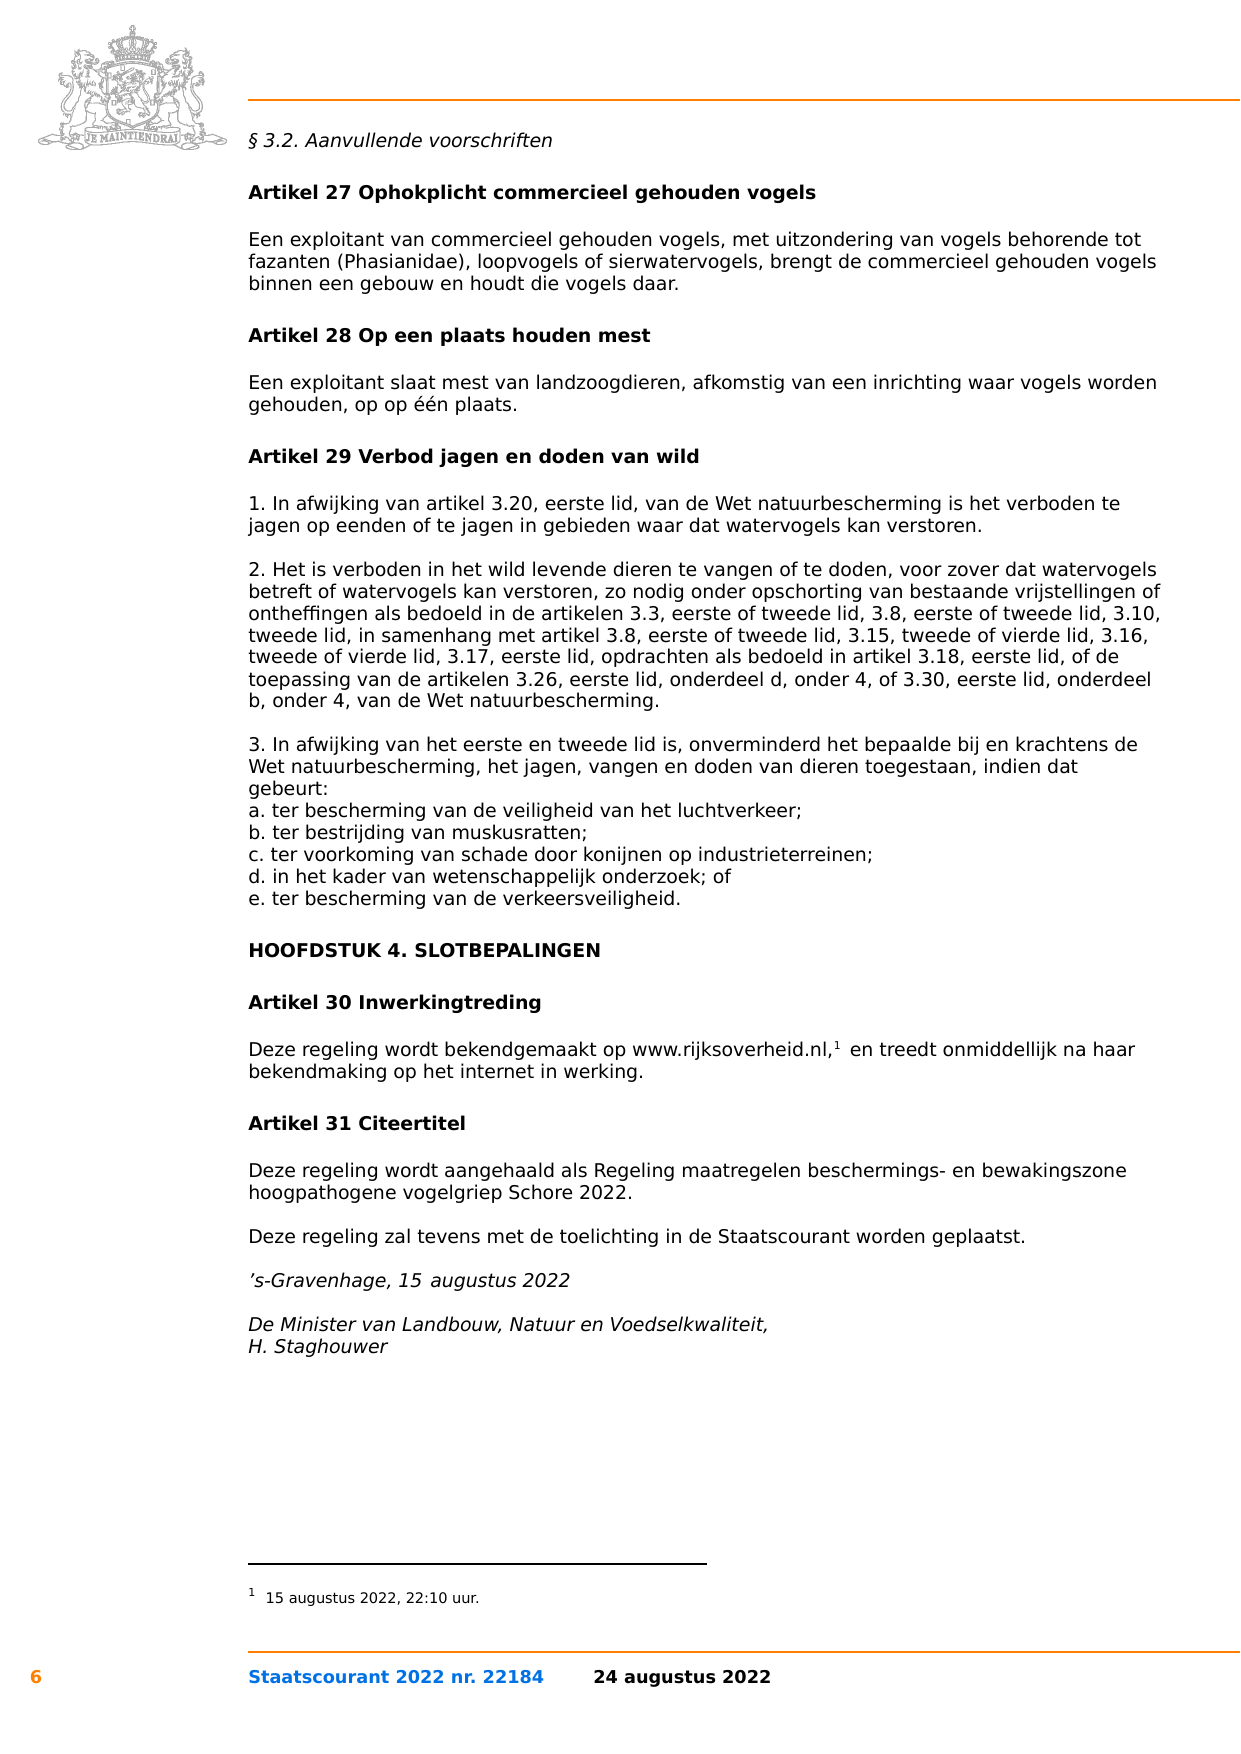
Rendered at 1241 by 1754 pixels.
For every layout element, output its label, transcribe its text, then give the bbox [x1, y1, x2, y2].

picture [38, 25, 227, 150]
text 3. In afwijking van het eerste en tweede lid is, onverminderd het bepaalde bij en krachtens de Wet natuurbescherming, het jagen, vangen en doden van dieren toegestaan, indien dat gebeurt: [248, 734, 1163, 800]
subtitle HOOFDSTUK 4. SLOTBEPALINGEN [248, 940, 1163, 962]
text 1. In afwijking van artikel 3.20, eerste lid, van de Wet natuurbescherming is het verboden te jagen op eenden of te jagen in gebieden waar dat watervogels kan verstoren. [248, 493, 1163, 537]
text d. in het kader van wetenschappelijk onderzoek; of [248, 866, 1163, 888]
text e. ter bescherming van de verkeersveiligheid. [248, 888, 1163, 910]
text 2. Het is verboden in het wild levende dieren te vangen of te doden, voor zover dat watervogels betreft of watervogels kan verstoren, zo nodig onder opschorting van bestaande vrijstellingen of ontheffingen als bedoeld in de artikelen 3.3, eerste of tweede lid, 3.8, eerste of tweede lid, 3.10, tweede lid, in samenhang met artikel 3.8, eerste of tweede lid, 3.15, tweede of vierde lid, 3.16, tweede of vierde lid, 3.17, eerste lid, opdrachten als bedoeld in artikel 3.18, eerste lid, of de toepassing van de artikelen 3.26, eerste lid, onderdeel d, onder 4, of 3.30, eerste lid, onderdeel b, onder 4, van de Wet natuurbescherming. [248, 558, 1163, 712]
text c. ter voorkoming van schade door konijnen op industrieterreinen; [248, 844, 1163, 866]
subtitle § 3.2. Aanvullende voorschriften [248, 130, 1163, 152]
text a. ter bescherming van de veiligheid van het luchtverkeer; [248, 800, 1163, 822]
subtitle Artikel 29 Verbod jagen en doden van wild [248, 446, 1163, 468]
subtitle Artikel 31 Citeertitel [248, 1113, 1163, 1135]
text Deze regeling zal tevens met de toelichting in de Staatscourant worden geplaatst. [248, 1226, 1163, 1248]
text Deze regeling wordt bekendgemaakt op www.rijksoverheid.nl, en treedt onmiddellijk na haar bekendmaking op het internet in werking. [248, 1039, 1163, 1083]
text b. ter bestrijding van muskusratten; [248, 822, 1163, 844]
text Een exploitant slaat mest van landzoogdieren, afkomstig van een inrichting waar vogels worden gehouden, op op één plaats. [248, 372, 1163, 416]
text ’s-Gravenhage, 15 augustus 2022 [248, 1270, 1163, 1292]
text Een exploitant van commercieel gehouden vogels, met uitzondering van vogels behorende tot fazanten (Phasianidae), loopvogels of sierwatervogels, brengt de commercieel gehouden vogels binnen een gebouw en houdt die vogels daar. [248, 229, 1163, 295]
subtitle Artikel 27 Ophokplicht commercieel gehouden vogels [248, 182, 1163, 204]
text De Minister van Landbouw, Natuur en Voedselkwaliteit, H. Staghouwer [248, 1313, 1163, 1357]
text Deze regeling wordt aangehaald als Regeling maatregelen beschermings- en bewakingszone hoogpathogene vogelgriep Schore 2022. [248, 1160, 1163, 1204]
subtitle Artikel 28 Op een plaats houden mest [248, 325, 1163, 347]
subtitle Artikel 30 Inwerkingtreding [248, 992, 1163, 1014]
text 15 augustus 2022, 22:10 uur. [248, 1586, 1163, 1608]
